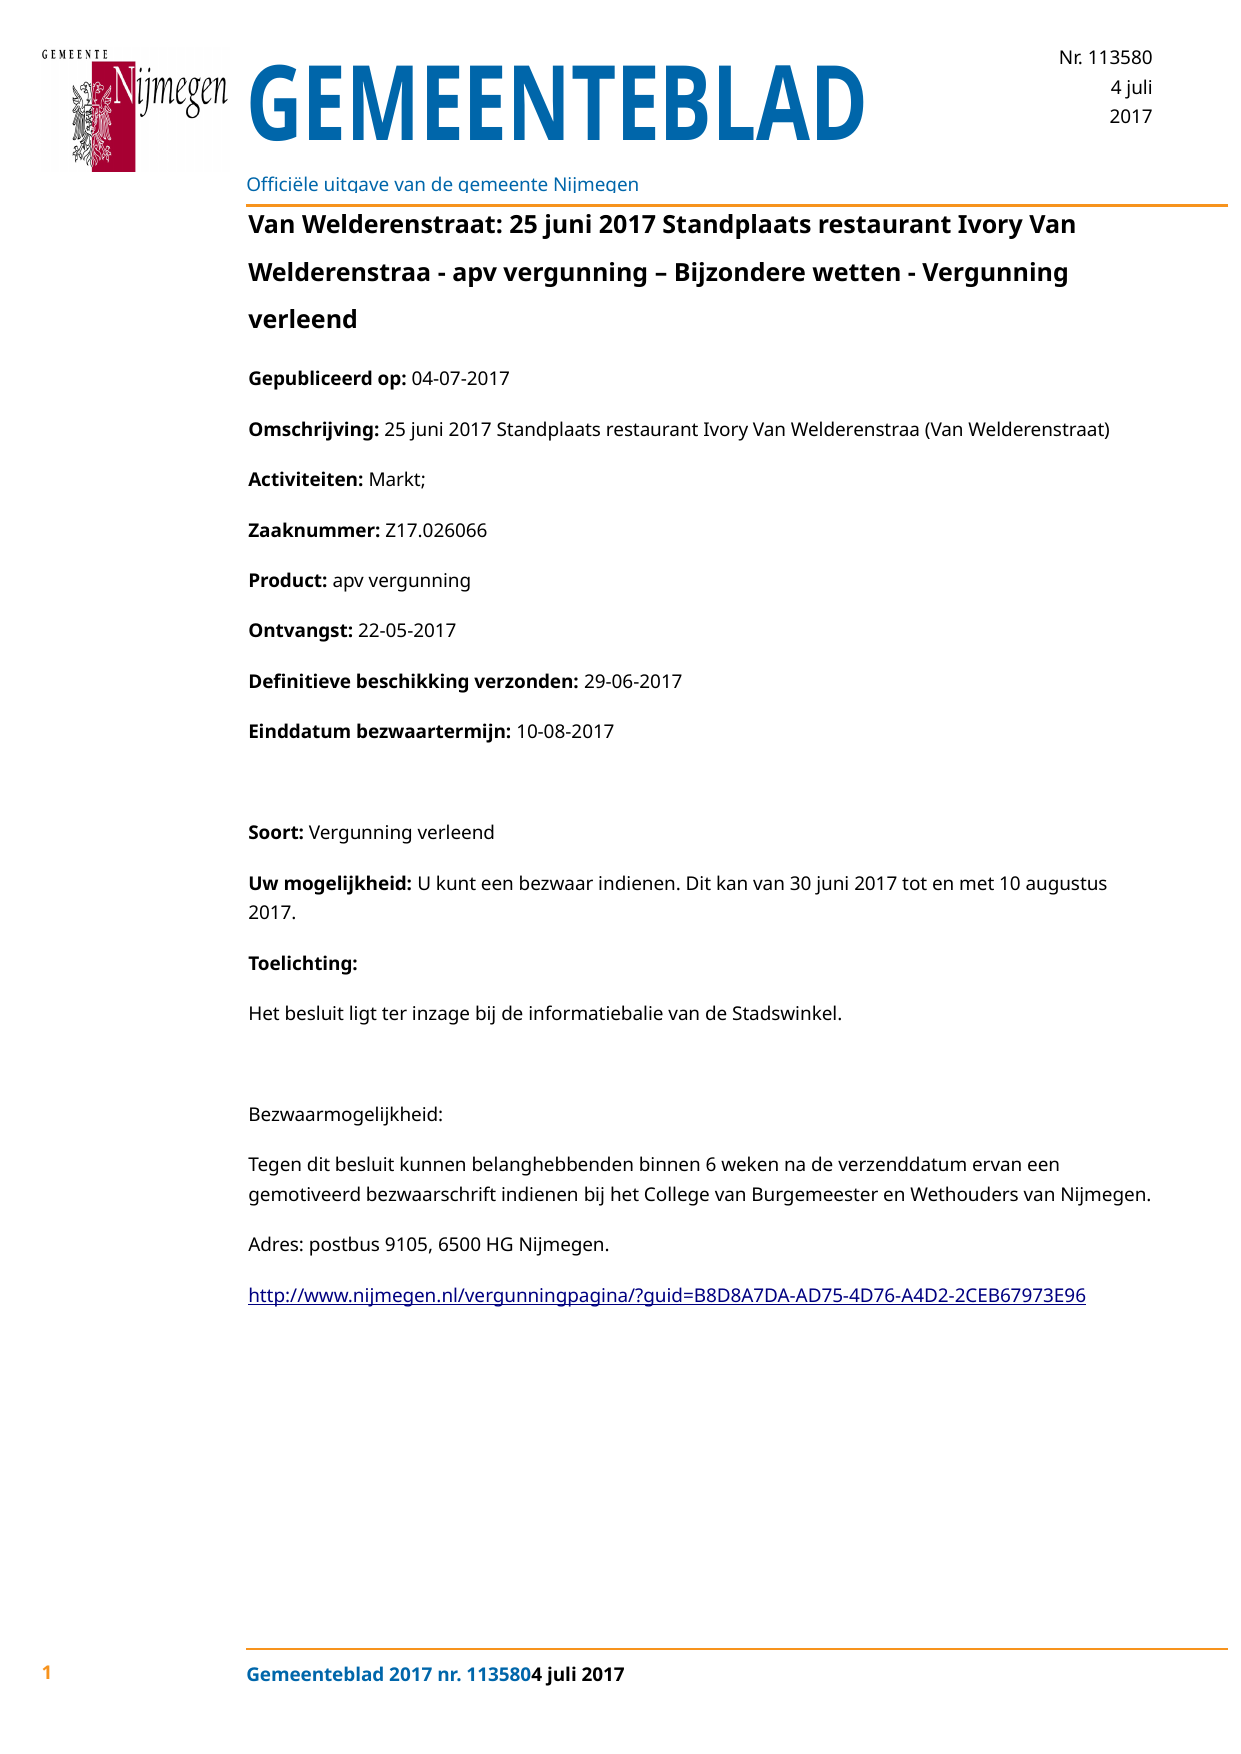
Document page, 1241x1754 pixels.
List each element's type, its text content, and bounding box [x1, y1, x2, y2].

text Definitieve beschikking verzonden: 29-06-2017 [248, 668, 1152, 694]
text Tegen dit besluit kunnen belanghebbenden binnen 6 weken na de verzenddatum ervan een gemotiveerd bezwaarschrift indienen bij het College van Burgemeester en Wethouders van Nijmegen. [248, 1151, 1152, 1207]
text Adres: postbus 9105, 6500 HG Nijmegen. [248, 1231, 1152, 1257]
text Zaaknummer: Z17.026066 [248, 517, 1152, 542]
text Gepubliceerd op: 04-07-2017 [248, 366, 1152, 391]
text Soort: Vergunning verleend [248, 819, 1152, 845]
text Toelichting: [248, 950, 1152, 975]
text Uw mogelijkheid: U kunt een bezwaar indienen. Dit kan van 30 juni 2017 tot en met 10 augustus 2017. [248, 870, 1152, 925]
text http://www.nijmegen.nl/vergunningpagina/?guid=B8D8A7DA-AD75-4D76-A4D2-2CEB67973E96 [248, 1282, 1152, 1307]
text Einddatum bezwaartermijn: 10-08-2017 [248, 718, 1152, 744]
text Het besluit ligt ter inzage bij de informatiebalie van de Stadswinkel. [248, 1000, 1152, 1026]
text Omschrijving: 25 juni 2017 Standplaats restaurant Ivory Van Welderenstraa (Van Welderenstraat) [248, 416, 1152, 442]
text Ontvangst: 22-05-2017 [248, 618, 1152, 643]
picture [41, 47, 231, 172]
text Van Welderenstraat: 25 juni 2017 Standplaats restaurant Ivory Van Welderenstraa - apv vergunning – Bijzondere wetten - Vergunning verleend [248, 207, 1152, 336]
text Product: apv vergunning [248, 567, 1152, 593]
text Bezwaarmogelijkheid: [248, 1101, 1152, 1127]
text Activiteiten: Markt; [248, 466, 1152, 492]
